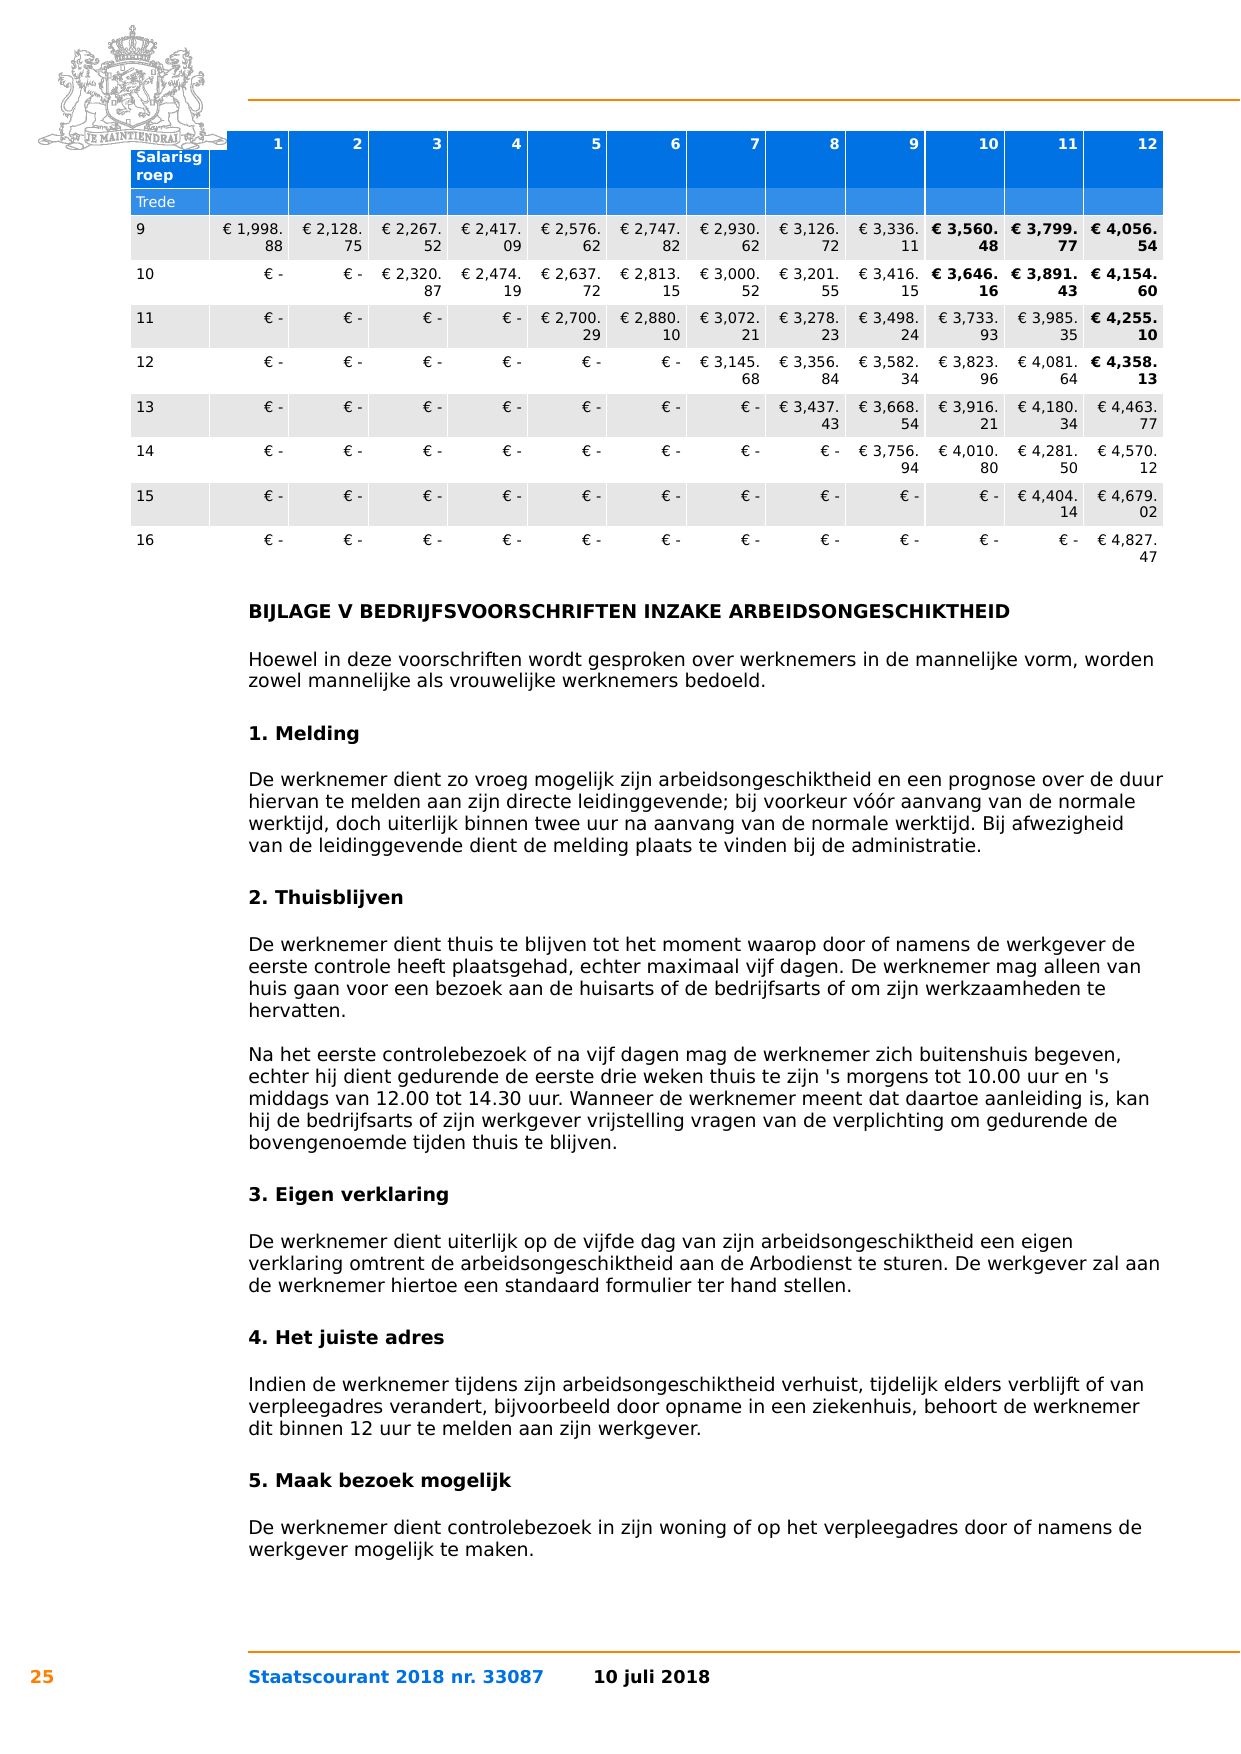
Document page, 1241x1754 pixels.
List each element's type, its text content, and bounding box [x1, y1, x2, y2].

table_cell € - [766, 438, 845, 482]
table_header Salarisgroep [131, 150, 209, 188]
table_cell € 4,358.13 [1084, 350, 1163, 393]
table_cell € 4,281.50 [1005, 438, 1083, 482]
table_cell € 3,985.35 [1005, 305, 1083, 348]
text De werknemer dient controlebezoek in zijn woning of op het verpleegadres door of namens de werkgever mogelijk te maken. [248, 1517, 1163, 1561]
table_cell € 3,823.96 [926, 350, 1004, 393]
table_cell € - [289, 483, 368, 526]
table_cell € - [448, 350, 527, 393]
table_cell € 3,668.54 [846, 394, 924, 437]
table_cell € - [369, 394, 447, 437]
table_cell € 3,126.72 [766, 216, 845, 260]
table_cell € - [528, 350, 606, 393]
table_cell € - [926, 527, 1004, 570]
table_cell € - [289, 305, 368, 348]
table_cell € 2,320.87 [369, 261, 447, 304]
table_header 4 [448, 131, 527, 188]
table_cell € - [766, 527, 845, 570]
text Indien de werknemer tijdens zijn arbeidsongeschiktheid verhuist, tijdelijk elders verblijft of van verpleegadres verandert, bijvoorbeeld door opname in een ziekenhuis, behoort de werknemer dit binnen 12 uur te melden aan zijn werkgever. [248, 1374, 1163, 1440]
table_cell € 2,813.15 [607, 261, 686, 304]
table_cell € - [607, 527, 686, 570]
table_cell € 2,930.62 [687, 216, 765, 260]
table_cell € - [210, 261, 288, 304]
table_cell 14 [131, 438, 209, 482]
table_cell € - [210, 438, 288, 482]
table_cell € 3,733.93 [926, 305, 1004, 348]
text Hoewel in deze voorschriften wordt gesproken over werknemers in de mannelijke vorm, worden zowel mannelijke als vrouwelijke werknemers bedoeld. [248, 648, 1163, 692]
table_cell € 4,570.12 [1084, 438, 1163, 482]
table_cell 16 [131, 527, 209, 570]
table_cell € 4,154.60 [1084, 261, 1163, 304]
table_cell € - [210, 350, 288, 393]
text De werknemer dient zo vroeg mogelijk zijn arbeidsongeschiktheid en een prognose over de duur hiervan te melden aan zijn directe leidinggevende; bij voorkeur vóór aanvang van de normale werktijd, doch uiterlijk binnen twee uur na aanvang van de normale werktijd. Bij afwezigheid van de leidinggevende dient de melding plaats te vinden bij de administratie. [248, 769, 1163, 857]
table_cell € 2,880.10 [607, 305, 686, 348]
table_cell € 3,201.55 [766, 261, 845, 304]
table_cell € - [369, 305, 447, 348]
table_cell € 2,747.82 [607, 216, 686, 260]
table_cell € - [846, 527, 924, 570]
table_cell € 4,679.02 [1084, 483, 1163, 526]
table_cell € - [448, 305, 527, 348]
table_cell € - [448, 483, 527, 526]
table_cell € - [369, 350, 447, 393]
table_cell € - [687, 483, 765, 526]
table_cell € - [210, 527, 288, 570]
table_cell € - [289, 438, 368, 482]
table_cell € 4,081.64 [1005, 350, 1083, 393]
table_cell € - [687, 527, 765, 570]
table_cell € 3,278.23 [766, 305, 845, 348]
picture [38, 25, 227, 150]
table_cell € 3,072.21 [687, 305, 765, 348]
table_header 12 [1084, 131, 1163, 188]
table_cell € 3,756.94 [846, 438, 924, 482]
table_cell € 1,998.88 [210, 216, 288, 260]
table_cell € 3,498.24 [846, 305, 924, 348]
table_cell € 4,010.80 [926, 438, 1004, 482]
table_cell € - [210, 305, 288, 348]
table_cell 15 [131, 483, 209, 526]
table_cell € 4,180.34 [1005, 394, 1083, 437]
table_cell € - [607, 350, 686, 393]
table_cell € 3,799.77 [1005, 216, 1083, 260]
table_cell € - [528, 438, 606, 482]
table_header 2 [289, 131, 368, 188]
subtitle 2. Thuisblijven [248, 887, 1163, 909]
table_cell € - [289, 527, 368, 570]
text De werknemer dient uiterlijk op de vijfde dag van zijn arbeidsongeschiktheid een eigen verklaring omtrent de arbeidsongeschiktheid aan de Arbodienst te sturen. De werkgever zal aan de werknemer hiertoe een standaard formulier ter hand stellen. [248, 1231, 1163, 1297]
table_header 8 [766, 131, 845, 188]
text Na het eerste controlebezoek of na vijf dagen mag de werknemer zich buitenshuis begeven, echter hij dient gedurende de eerste drie weken thuis te zijn 's morgens tot 10.00 uur en 's middags van 12.00 tot 14.30 uur. Wanneer de werknemer meent dat daartoe aanleiding is, kan hij de bedrijfsarts of zijn werkgever vrijstelling vragen van de verplichting om gedurende de bovengenoemde tijden thuis te blijven. [248, 1044, 1163, 1154]
subtitle 3. Eigen verklaring [248, 1184, 1163, 1206]
table_cell Trede [131, 189, 209, 215]
table_cell € - [448, 394, 527, 437]
table_cell € - [687, 438, 765, 482]
table_header 7 [687, 131, 765, 188]
table_cell € 2,417.09 [448, 216, 527, 260]
table_cell € 3,416.15 [846, 261, 924, 304]
table_cell € 4,463.77 [1084, 394, 1163, 437]
table_cell 12 [131, 350, 209, 393]
table_cell € - [448, 527, 527, 570]
table_cell € 2,576.62 [528, 216, 606, 260]
table_cell € - [607, 394, 686, 437]
table_cell € - [369, 527, 447, 570]
table_cell € - [369, 483, 447, 526]
table_header 9 [846, 131, 924, 188]
table_header 5 [528, 131, 606, 188]
table_cell € - [289, 394, 368, 437]
table_cell € - [289, 261, 368, 304]
table_cell € - [926, 483, 1004, 526]
table_cell € - [528, 394, 606, 437]
table_cell € 2,474.19 [448, 261, 527, 304]
table_header 1 [210, 131, 288, 188]
table_cell 13 [131, 394, 209, 437]
table_cell € - [1005, 527, 1083, 570]
table_cell € 4,255.10 [1084, 305, 1163, 348]
table_cell € 2,700.29 [528, 305, 606, 348]
table_header 11 [1005, 131, 1083, 188]
subtitle BIJLAGE V BEDRIJFSVOORSCHRIFTEN INZAKE ARBEIDSONGESCHIKTHEID [248, 601, 1163, 623]
table_cell € - [528, 527, 606, 570]
table_cell € - [766, 483, 845, 526]
table_header 10 [926, 131, 1004, 188]
table_cell € 3,582.34 [846, 350, 924, 393]
table_cell € - [607, 438, 686, 482]
table_cell 10 [131, 261, 209, 304]
table_cell € 2,267.52 [369, 216, 447, 260]
table_cell € 3,891.43 [1005, 261, 1083, 304]
table_cell € 3,560.48 [926, 216, 1004, 260]
table_cell € 3,916.21 [926, 394, 1004, 437]
table_cell € - [369, 438, 447, 482]
table_cell € - [289, 350, 368, 393]
text De werknemer dient thuis te blijven tot het moment waarop door of namens de werkgever de eerste controle heeft plaatsgehad, echter maximaal vijf dagen. De werknemer mag alleen van huis gaan voor een bezoek aan de huisarts of de bedrijfsarts of om zijn werkzaamheden te hervatten. [248, 934, 1163, 1022]
table_cell € - [448, 438, 527, 482]
table_cell € 3,356.84 [766, 350, 845, 393]
table_cell € - [607, 483, 686, 526]
table_cell € 3,000.52 [687, 261, 765, 304]
subtitle 4. Het juiste adres [248, 1327, 1163, 1349]
table_cell € 3,145.68 [687, 350, 765, 393]
table_cell € 4,404.14 [1005, 483, 1083, 526]
table_cell € 3,336.11 [846, 216, 924, 260]
table_header 6 [607, 131, 686, 188]
table_cell 11 [131, 305, 209, 348]
table_cell € 4,827.47 [1084, 527, 1163, 570]
table_cell € - [210, 394, 288, 437]
table_cell € 3,646.16 [926, 261, 1004, 304]
subtitle 1. Melding [248, 722, 1163, 744]
table_cell € - [210, 483, 288, 526]
table_cell € 2,128.75 [289, 216, 368, 260]
subtitle 5. Maak bezoek mogelijk [248, 1470, 1163, 1492]
table_header 3 [369, 131, 447, 188]
table_cell 9 [131, 216, 209, 260]
table_cell € - [687, 394, 765, 437]
table_cell € 4,056.54 [1084, 216, 1163, 260]
table_cell € - [528, 483, 606, 526]
table_cell € - [846, 483, 924, 526]
table_cell € 3,437.43 [766, 394, 845, 437]
table_cell € 2,637.72 [528, 261, 606, 304]
